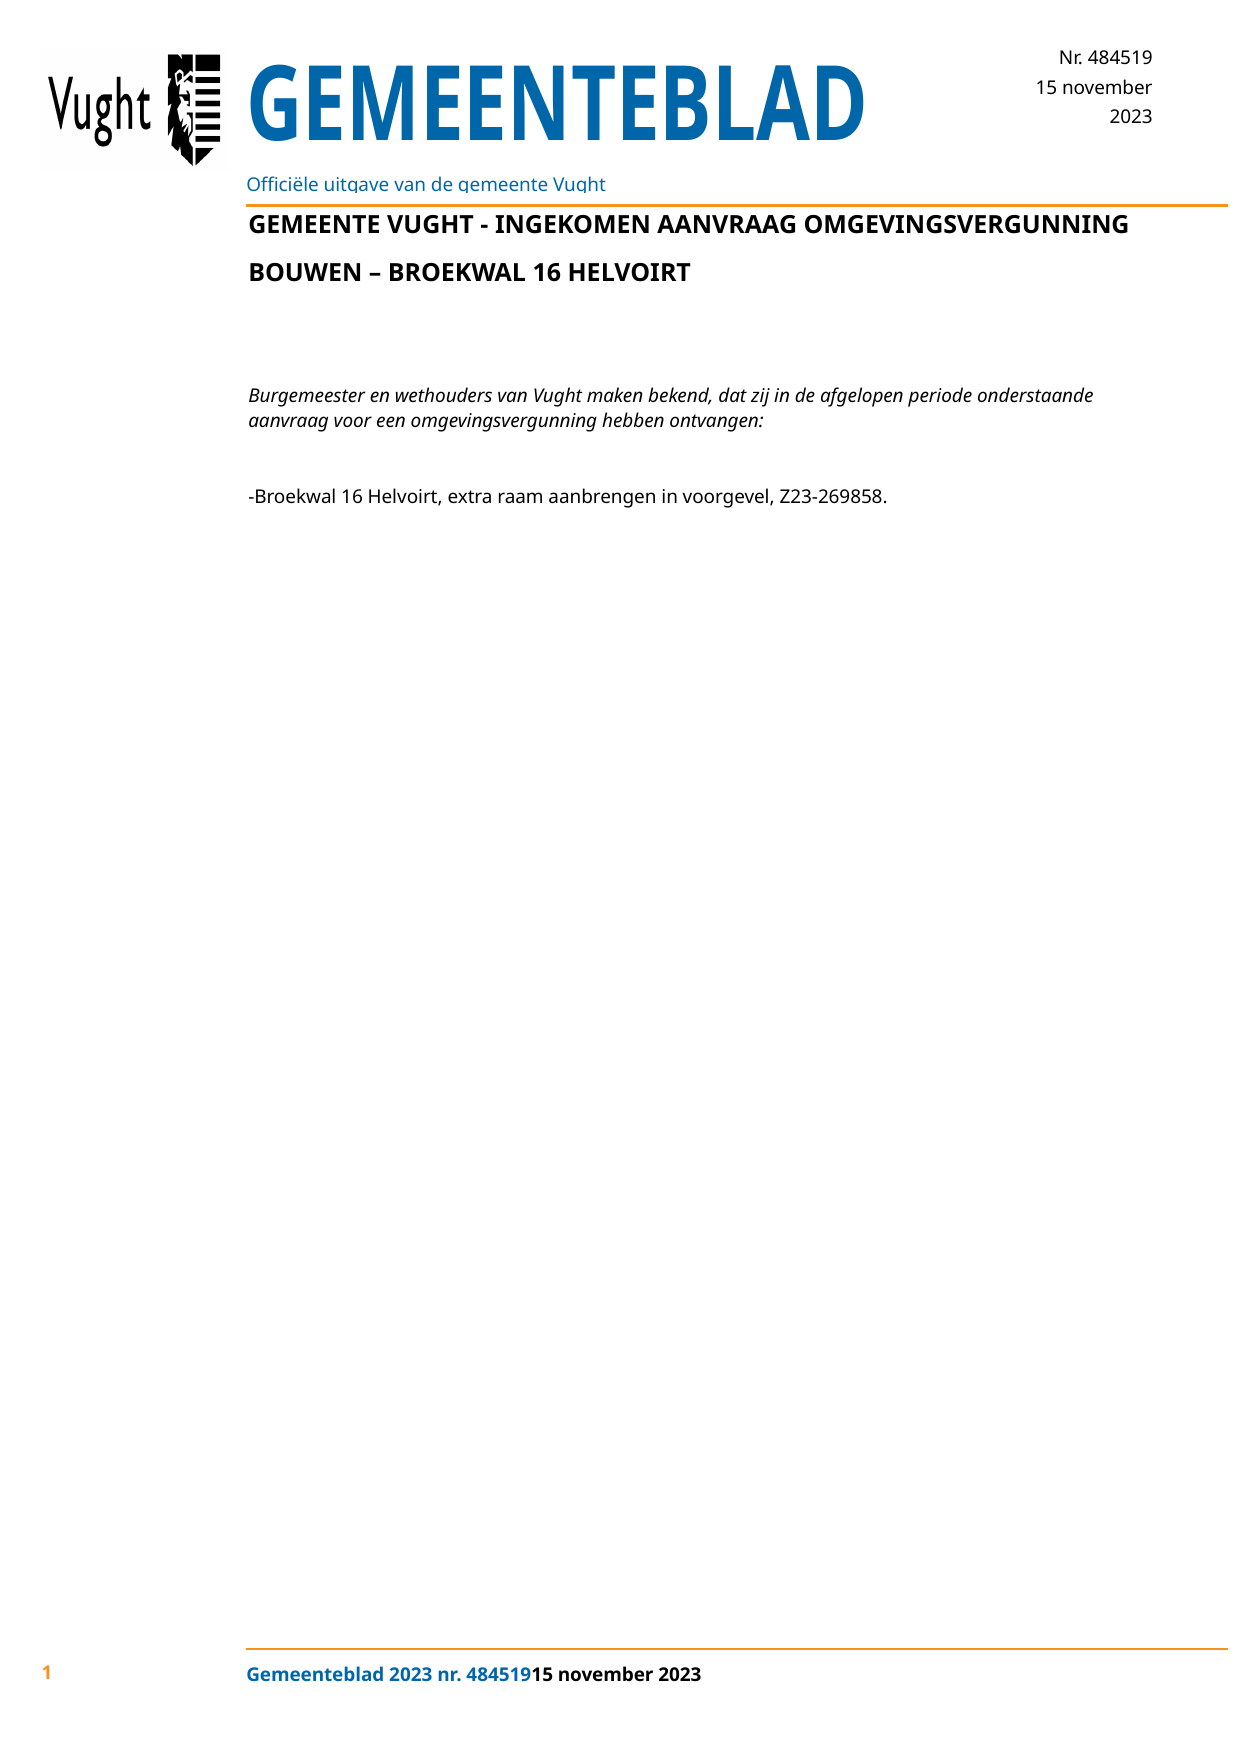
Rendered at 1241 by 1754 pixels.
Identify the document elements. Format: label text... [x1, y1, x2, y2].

text Burgemeester en wethouders van Vught maken bekend, dat zij in de afgelopen periode onderstaande aanvraag voor een omgevingsvergunning hebben ontvangen: [248, 382, 1152, 433]
picture [41, 47, 231, 172]
text GEMEENTE VUGHT - INGEKOMEN AANVRAAG OMGEVINGSVERGUNNING BOUWEN – BROEKWAL 16 HELVOIRT [248, 207, 1152, 288]
text -Broekwal 16 Helvoirt, extra raam aanbrengen in voorgevel, Z23-269858. [248, 484, 1152, 509]
